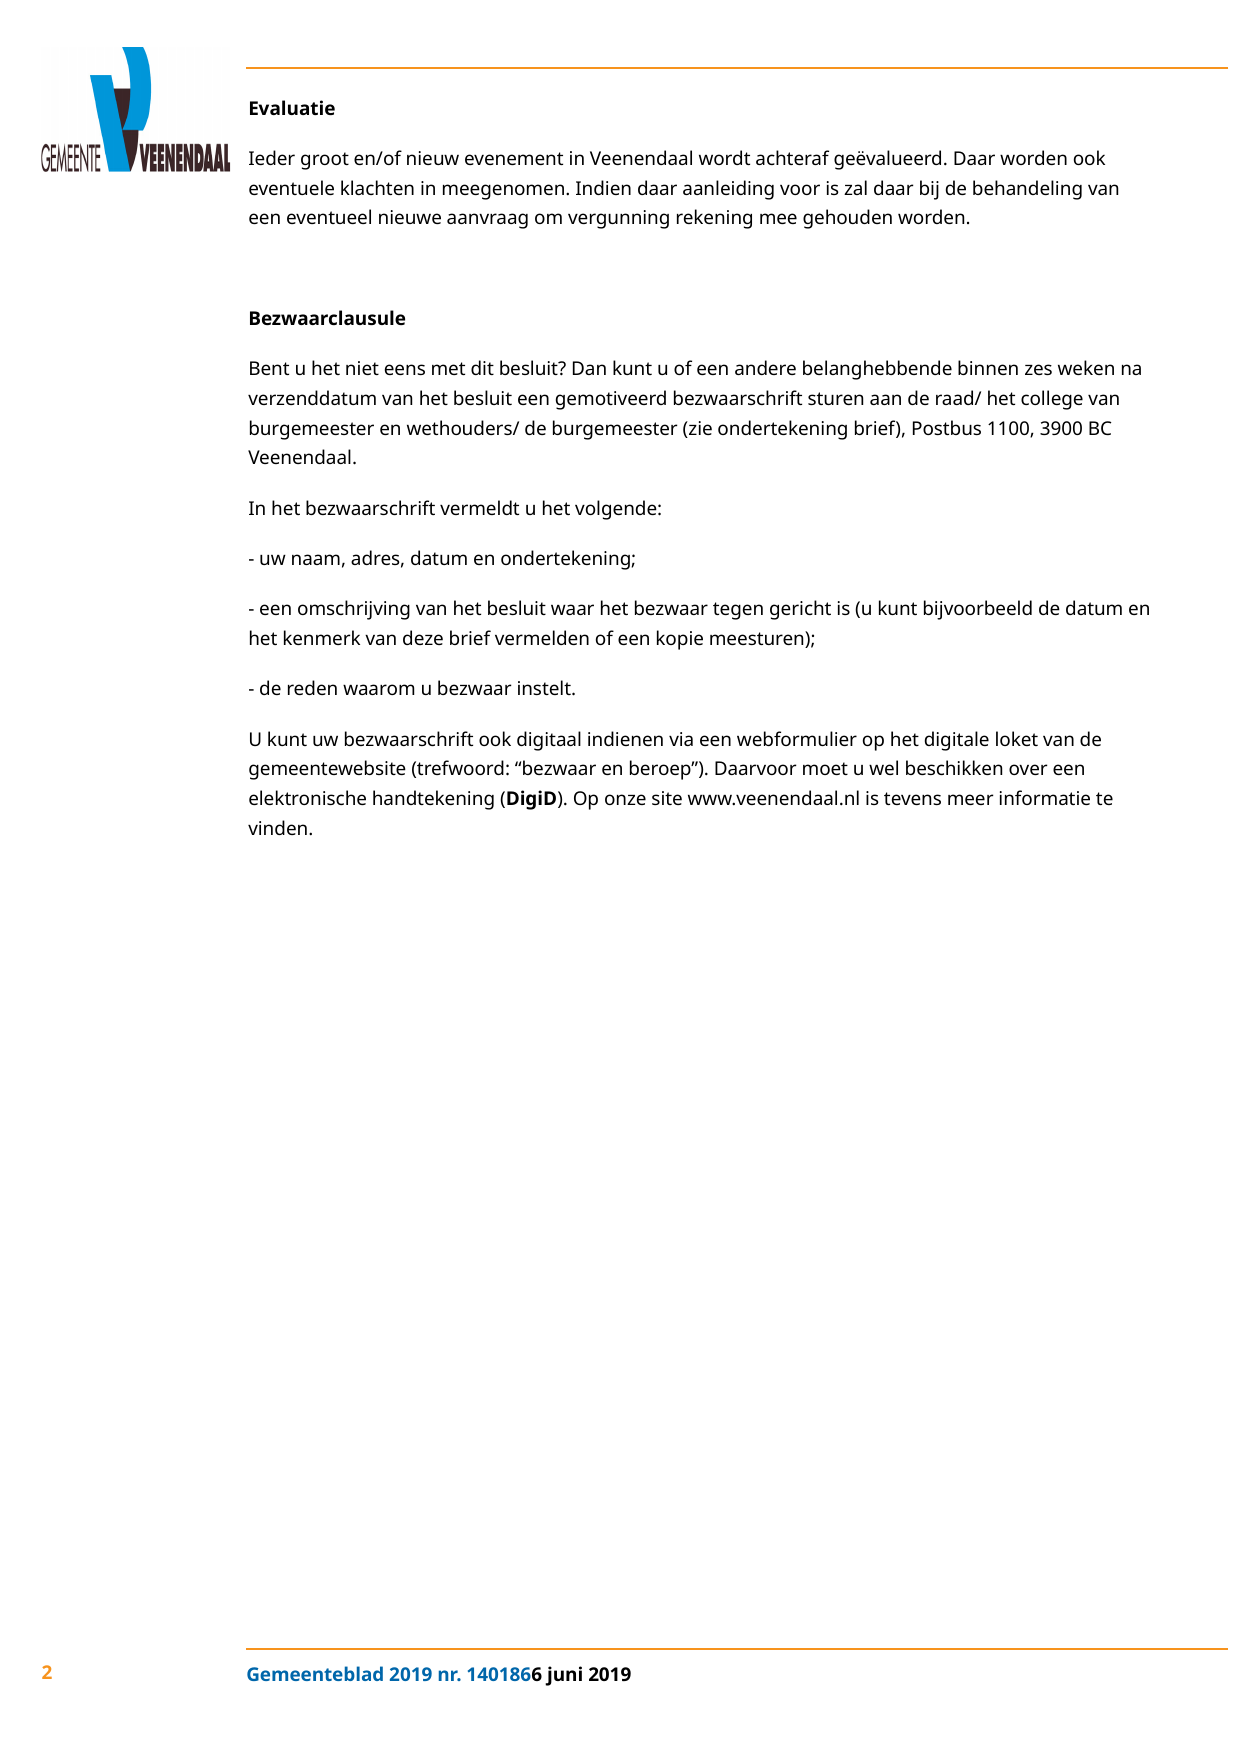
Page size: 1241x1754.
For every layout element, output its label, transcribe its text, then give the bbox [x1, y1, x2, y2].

text Bezwaarclausule [248, 305, 1152, 331]
text Evaluatie [248, 95, 1152, 121]
text - de reden waarom u bezwaar instelt. [248, 676, 1152, 701]
text U kunt uw bezwaarschrift ook digitaal indienen via een webformulier op het digitale loket van de gemeentewebsite (trefwoord: “bezwaar en beroep”). Daarvoor moet u wel beschikken over een elektronische handtekening (DigiD). Op onze site www.veenendaal.nl is tevens meer informatie te vinden. [248, 726, 1152, 841]
text - een omschrijving van het besluit waar het bezwaar tegen gericht is (u kunt bijvoorbeeld de datum en het kenmerk van deze brief vermelden of een kopie meesturen); [248, 596, 1152, 651]
text - uw naam, adres, datum en ondertekening; [248, 545, 1152, 571]
text In het bezwaarschrift vermeldt u het volgende: [248, 495, 1152, 521]
text Bent u het niet eens met dit besluit? Dan kunt u of een andere belanghebbende binnen zes weken na verzenddatum van het besluit een gemotiveerd bezwaarschrift sturen aan de raad/ het college van burgemeester en wethouders/ de burgemeester (zie ondertekening brief), Postbus 1100, 3900 BC Veenendaal. [248, 356, 1152, 470]
picture [41, 47, 130, 172]
picture [123, 47, 231, 172]
text Ieder groot en/of nieuw evenement in Veenendaal wordt achteraf geëvalueerd. Daar worden ook eventuele klachten in meegenomen. Indien daar aanleiding voor is zal daar bij de behandeling van een eventueel nieuwe aanvraag om vergunning rekening mee gehouden worden. [248, 145, 1152, 230]
